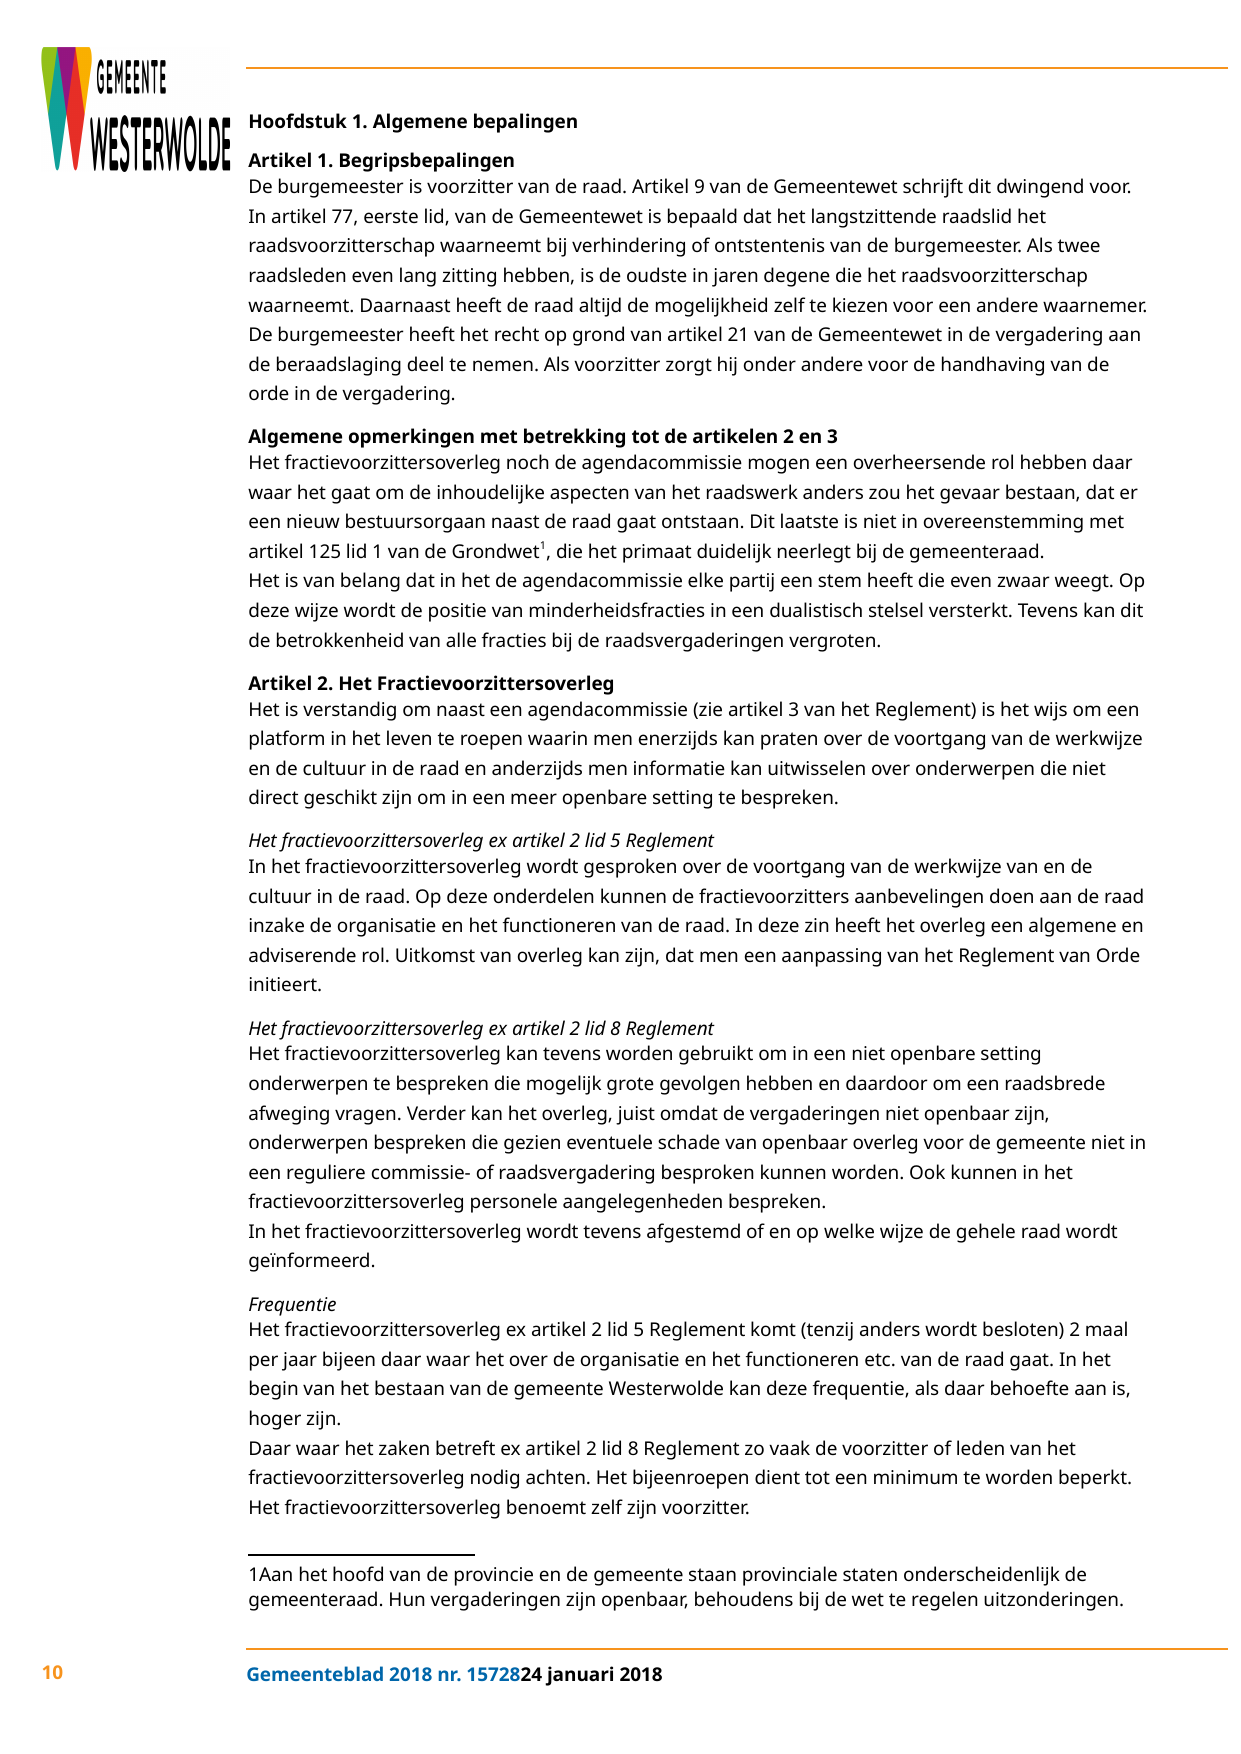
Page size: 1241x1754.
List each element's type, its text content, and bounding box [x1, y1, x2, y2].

text Frequentie [248, 1291, 1152, 1316]
text Daar waar het zaken betreft ex artikel 2 lid 8 Reglement zo vaak de voorzitter of leden van het fractievoorzittersoverleg nodig achten. Het bijeenroepen dient tot een minimum te worden beperkt. [248, 1435, 1152, 1490]
text In het fractievoorzittersoverleg wordt tevens afgestemd of en op welke wijze de gehele raad wordt geïnformeerd. [248, 1218, 1152, 1273]
text Het fractievoorzittersoverleg ex artikel 2 lid 5 Reglement komt (tenzij anders wordt besloten) 2 maal per jaar bijeen daar waar het over de organisatie en het functioneren etc. van de raad gaat. In het begin van het bestaan van de gemeente Westerwolde kan deze frequentie, als daar behoefte aan is, hoger zijn. [248, 1316, 1152, 1431]
text In het fractievoorzittersoverleg wordt gesproken over de voortgang van de werkwijze van en de cultuur in de raad. Op deze onderdelen kunnen de fractievoorzitters aanbevelingen doen aan de raad inzake de organisatie en het functioneren van de raad. In deze zin heeft het overleg een algemene en adviserende rol. Uitkomst van overleg kan zijn, dat men een aanpassing van het Reglement van Orde initieert. [248, 853, 1152, 997]
picture [41, 47, 231, 172]
text Algemene opmerkingen met betrekking tot de artikelen 2 en 3 [248, 424, 1152, 449]
text Het is verstandig om naast een agendacommissie (zie artikel 3 van het Reglement) is het wijs om een platform in het leven te roepen waarin men enerzijds kan praten over de voortgang van de werkwijze en de cultuur in de raad en anderzijds men informatie kan uitwisselen over onderwerpen die niet direct geschikt zijn om in een meer openbare setting te bespreken. [248, 696, 1152, 810]
text Het fractievoorzittersoverleg benoemt zelf zijn voorzitter. [248, 1494, 1152, 1520]
text Het fractievoorzittersoverleg noch de agendacommissie mogen een overheersende rol hebben daar waar het gaat om de inhoudelijke aspecten van het raadswerk anders zou het gevaar bestaan, dat er een nieuw bestuursorgaan naast de raad gaat ontstaan. Dit laatste is niet in overeenstemming met artikel 125 lid 1 van de Grondwet, die het primaat duidelijk neerlegt bij de gemeenteraad. [248, 449, 1152, 564]
text Het fractievoorzittersoverleg ex artikel 2 lid 8 Reglement [248, 1015, 1152, 1041]
text Artikel 1. Begripsbepalingen [248, 148, 1152, 173]
text De burgemeester is voorzitter van de raad. Artikel 9 van de Gemeentewet schrijft dit dwingend voor. In artikel 77, eerste lid, van de Gemeentewet is bepaald dat het langstzittende raadslid het raadsvoorzitterschap waarneemt bij verhindering of ontstentenis van de burgemeester. Als twee raadsleden even lang zitting hebben, is de oudste in jaren degene die het raadsvoorzitterschap waarneemt. Daarnaast heeft de raad altijd de mogelijkheid zelf te kiezen voor een andere waarnemer. De burgemeester heeft het recht op grond van artikel 21 van de Gemeentewet in de vergadering aan de beraadslaging deel te nemen. Als voorzitter zorgt hij onder andere voor de handhaving van de orde in de vergadering. [248, 173, 1152, 406]
text Het is van belang dat in het de agendacommissie elke partij een stem heeft die even zwaar weegt. Op deze wijze wordt de positie van minderheidsfracties in een dualistisch stelsel versterkt. Tevens kan dit de betrokkenheid van alle fracties bij de raadsvergaderingen vergroten. [248, 568, 1152, 653]
text Het fractievoorzittersoverleg kan tevens worden gebruikt om in een niet openbare setting onderwerpen te bespreken die mogelijk grote gevolgen hebben en daardoor om een raadsbrede afweging vragen. Verder kan het overleg, juist omdat de vergaderingen niet openbaar zijn, onderwerpen bespreken die gezien eventuele schade van openbaar overleg voor de gemeente niet in een reguliere commissie- of raadsvergadering besproken kunnen worden. Ook kunnen in het fractievoorzittersoverleg personele aangelegenheden bespreken. [248, 1041, 1152, 1214]
text Het fractievoorzittersoverleg ex artikel 2 lid 5 Reglement [248, 828, 1152, 853]
text Hoofdstuk 1. Algemene bepalingen [248, 108, 1152, 134]
text Artikel 2. Het Fractievoorzittersoverleg [248, 670, 1152, 696]
text Aan het hoofd van de provincie en de gemeente staan provinciale staten onderscheidenlijk de gemeenteraad. Hun vergaderingen zijn openbaar, behoudens bij de wet te regelen uitzonderingen. [248, 1561, 1152, 1612]
